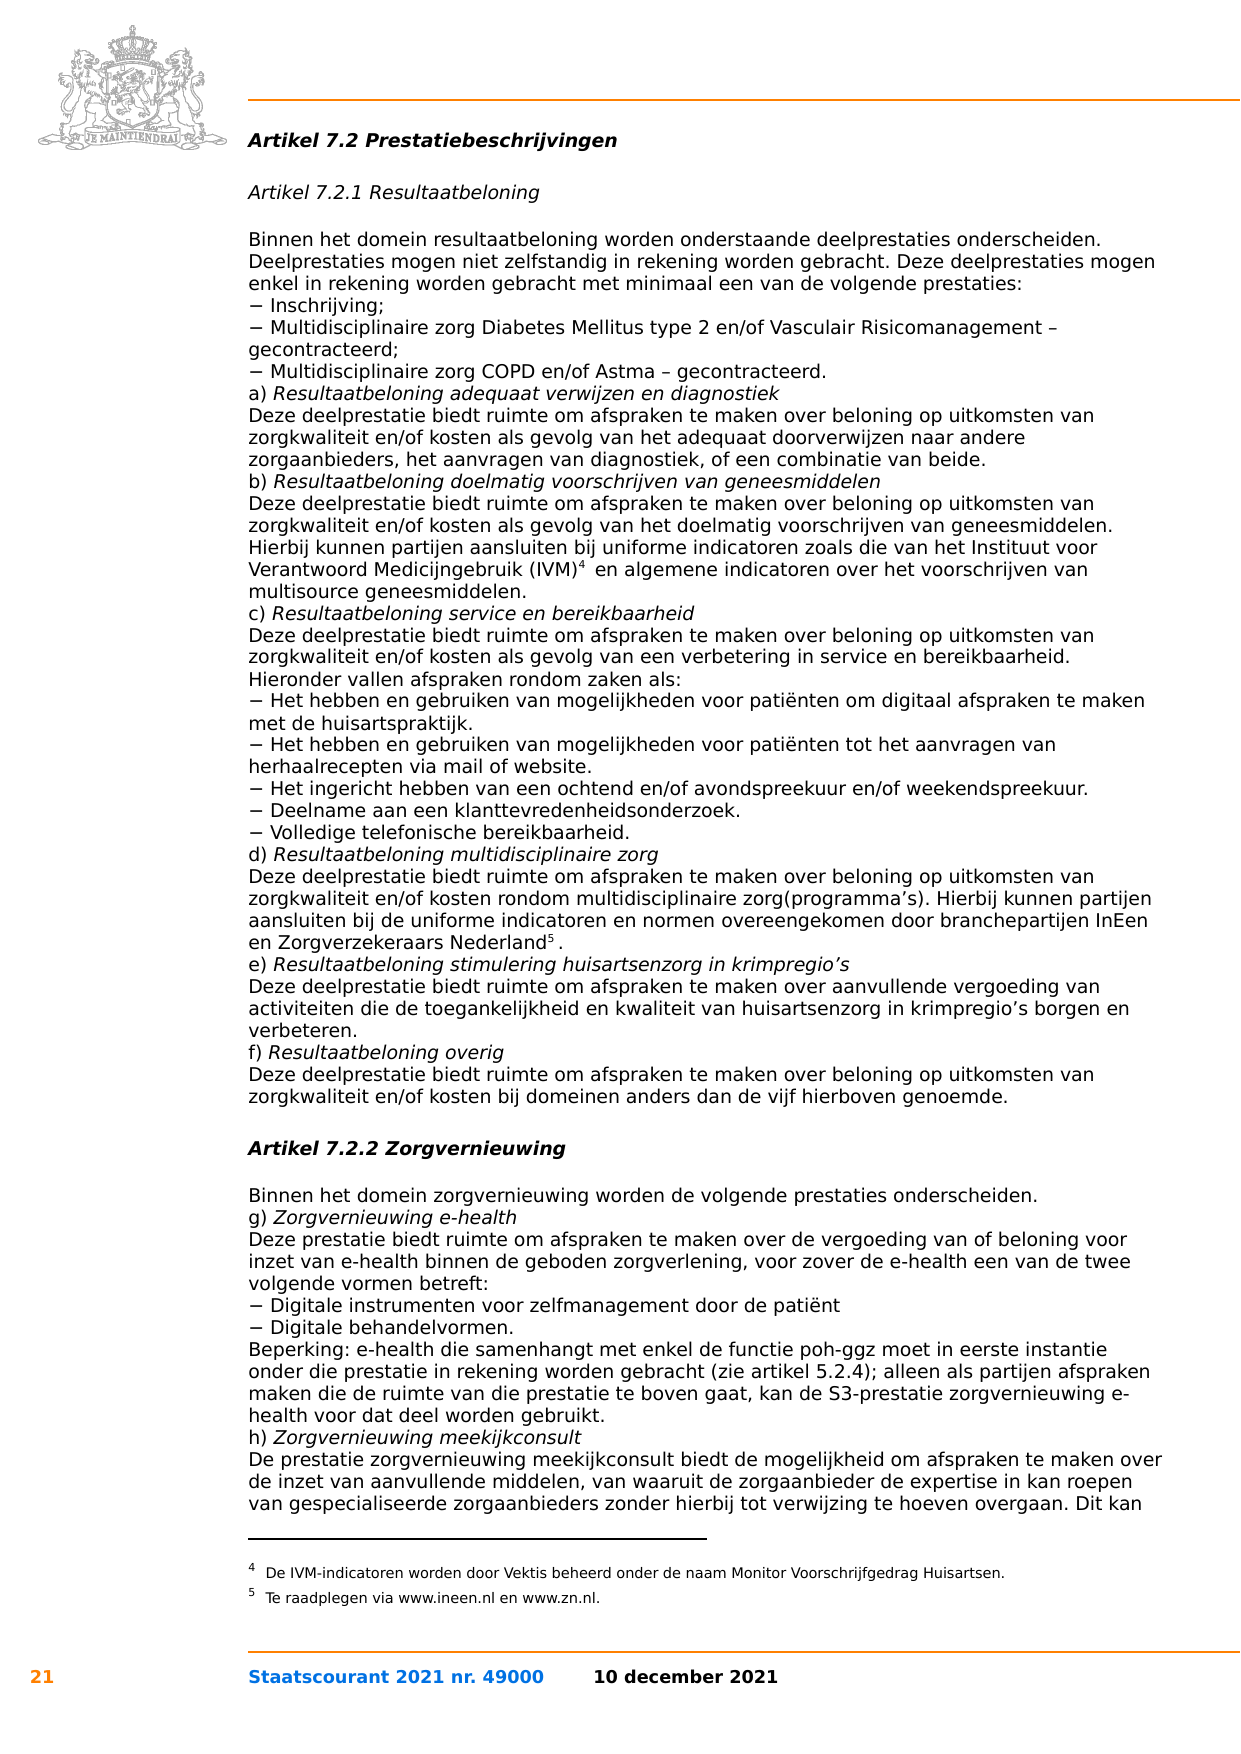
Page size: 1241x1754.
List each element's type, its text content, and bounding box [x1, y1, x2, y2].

text De prestatie zorgvernieuwing meekijkconsult biedt de mogelijkheid om afspraken te maken over de inzet van aanvullende middelen, van waaruit de zorgaanbieder de expertise in kan roepen van gespecialiseerde zorgaanbieders zonder hierbij tot verwijzing te hoeven overgaan. Dit kan [248, 1449, 1163, 1515]
text g) Zorgvernieuwing e-health [248, 1207, 1163, 1229]
text f) Resultaatbeloning overig [248, 1042, 1163, 1064]
text − Multidisciplinaire zorg Diabetes Mellitus type 2 en/of Vasculair Risicomanagement – gecontracteerd; [248, 317, 1163, 361]
text e) Resultaatbeloning stimulering huisartsenzorg in krimpregio’s [248, 954, 1163, 976]
text Deze deelprestatie biedt ruimte om afspraken te maken over beloning op uitkomsten van zorgkwaliteit en/of kosten als gevolg van het adequaat doorverwijzen naar andere zorgaanbieders, het aanvragen van diagnostiek, of een combinatie van beide. [248, 405, 1163, 471]
subtitle Artikel 7.2.1 Resultaatbeloning [248, 182, 1163, 204]
subtitle Artikel 7.2 Prestatiebeschrijvingen [248, 130, 1163, 152]
text − Multidisciplinaire zorg COPD en/of Astma – gecontracteerd. [248, 361, 1163, 383]
text d) Resultaatbeloning multidisciplinaire zorg [248, 844, 1163, 866]
text Deze prestatie biedt ruimte om afspraken te maken over de vergoeding van of beloning voor inzet van e-health binnen de geboden zorgverlening, voor zover de e-health een van de twee volgende vormen betreft: [248, 1229, 1163, 1295]
text a) Resultaatbeloning adequaat verwijzen en diagnostiek [248, 383, 1163, 405]
text Te raadplegen via www.ineen.nl en www.zn.nl. [248, 1586, 1163, 1608]
text − Deelname aan een klanttevredenheidsonderzoek. [248, 800, 1163, 822]
text − Inschrijving; [248, 295, 1163, 317]
text Deze deelprestatie biedt ruimte om afspraken te maken over beloning op uitkomsten van zorgkwaliteit en/of kosten rondom multidisciplinaire zorg(programma’s). Hierbij kunnen partijen aansluiten bij de uniforme indicatoren en normen overeengekomen door branchepartijen InEen en Zorgverzekeraars Nederland. [248, 866, 1163, 954]
text Deze deelprestatie biedt ruimte om afspraken te maken over beloning op uitkomsten van zorgkwaliteit en/of kosten als gevolg van het doelmatig voorschrijven van geneesmiddelen. Hierbij kunnen partijen aansluiten bij uniforme indicatoren zoals die van het Instituut voor Verantwoord Medicijngebruik (IVM) en algemene indicatoren over het voorschrijven van multisource geneesmiddelen. [248, 493, 1163, 602]
text − Het ingericht hebben van een ochtend en/of avondspreekuur en/of weekendspreekuur. [248, 778, 1163, 800]
text c) Resultaatbeloning service en bereikbaarheid [248, 602, 1163, 624]
text h) Zorgvernieuwing meekijkconsult [248, 1427, 1163, 1449]
text De IVM-indicatoren worden door Vektis beheerd onder de naam Monitor Voorschrijfgedrag Huisartsen. [248, 1561, 1163, 1583]
text Deze deelprestatie biedt ruimte om afspraken te maken over beloning op uitkomsten van zorgkwaliteit en/of kosten als gevolg van een verbetering in service en bereikbaarheid. Hieronder vallen afspraken rondom zaken als: [248, 624, 1163, 690]
text − Het hebben en gebruiken van mogelijkheden voor patiënten tot het aanvragen van herhaalrecepten via mail of website. [248, 734, 1163, 778]
text Binnen het domein zorgvernieuwing worden de volgende prestaties onderscheiden. [248, 1185, 1163, 1207]
text − Volledige telefonische bereikbaarheid. [248, 822, 1163, 844]
picture [38, 25, 227, 150]
text Deze deelprestatie biedt ruimte om afspraken te maken over beloning op uitkomsten van zorgkwaliteit en/of kosten bij domeinen anders dan de vijf hierboven genoemde. [248, 1064, 1163, 1108]
text − Digitale instrumenten voor zelfmanagement door de patiënt [248, 1295, 1163, 1317]
text b) Resultaatbeloning doelmatig voorschrijven van geneesmiddelen [248, 471, 1163, 493]
subtitle Artikel 7.2.2 Zorgvernieuwing [248, 1138, 1163, 1160]
text Beperking: e-health die samenhangt met enkel de functie poh-ggz moet in eerste instantie onder die prestatie in rekening worden gebracht (zie artikel 5.2.4); alleen als partijen afspraken maken die de ruimte van die prestatie te boven gaat, kan de S3-prestatie zorgvernieuwing e-health voor dat deel worden gebruikt. [248, 1339, 1163, 1427]
text Binnen het domein resultaatbeloning worden onderstaande deelprestaties onderscheiden. Deelprestaties mogen niet zelfstandig in rekening worden gebracht. Deze deelprestaties mogen enkel in rekening worden gebracht met minimaal een van de volgende prestaties: [248, 229, 1163, 295]
text − Digitale behandelvormen. [248, 1317, 1163, 1339]
text Deze deelprestatie biedt ruimte om afspraken te maken over aanvullende vergoeding van activiteiten die de toegankelijkheid en kwaliteit van huisartsenzorg in krimpregio’s borgen en verbeteren. [248, 976, 1163, 1042]
text − Het hebben en gebruiken van mogelijkheden voor patiënten om digitaal afspraken te maken met de huisartspraktijk. [248, 690, 1163, 734]
